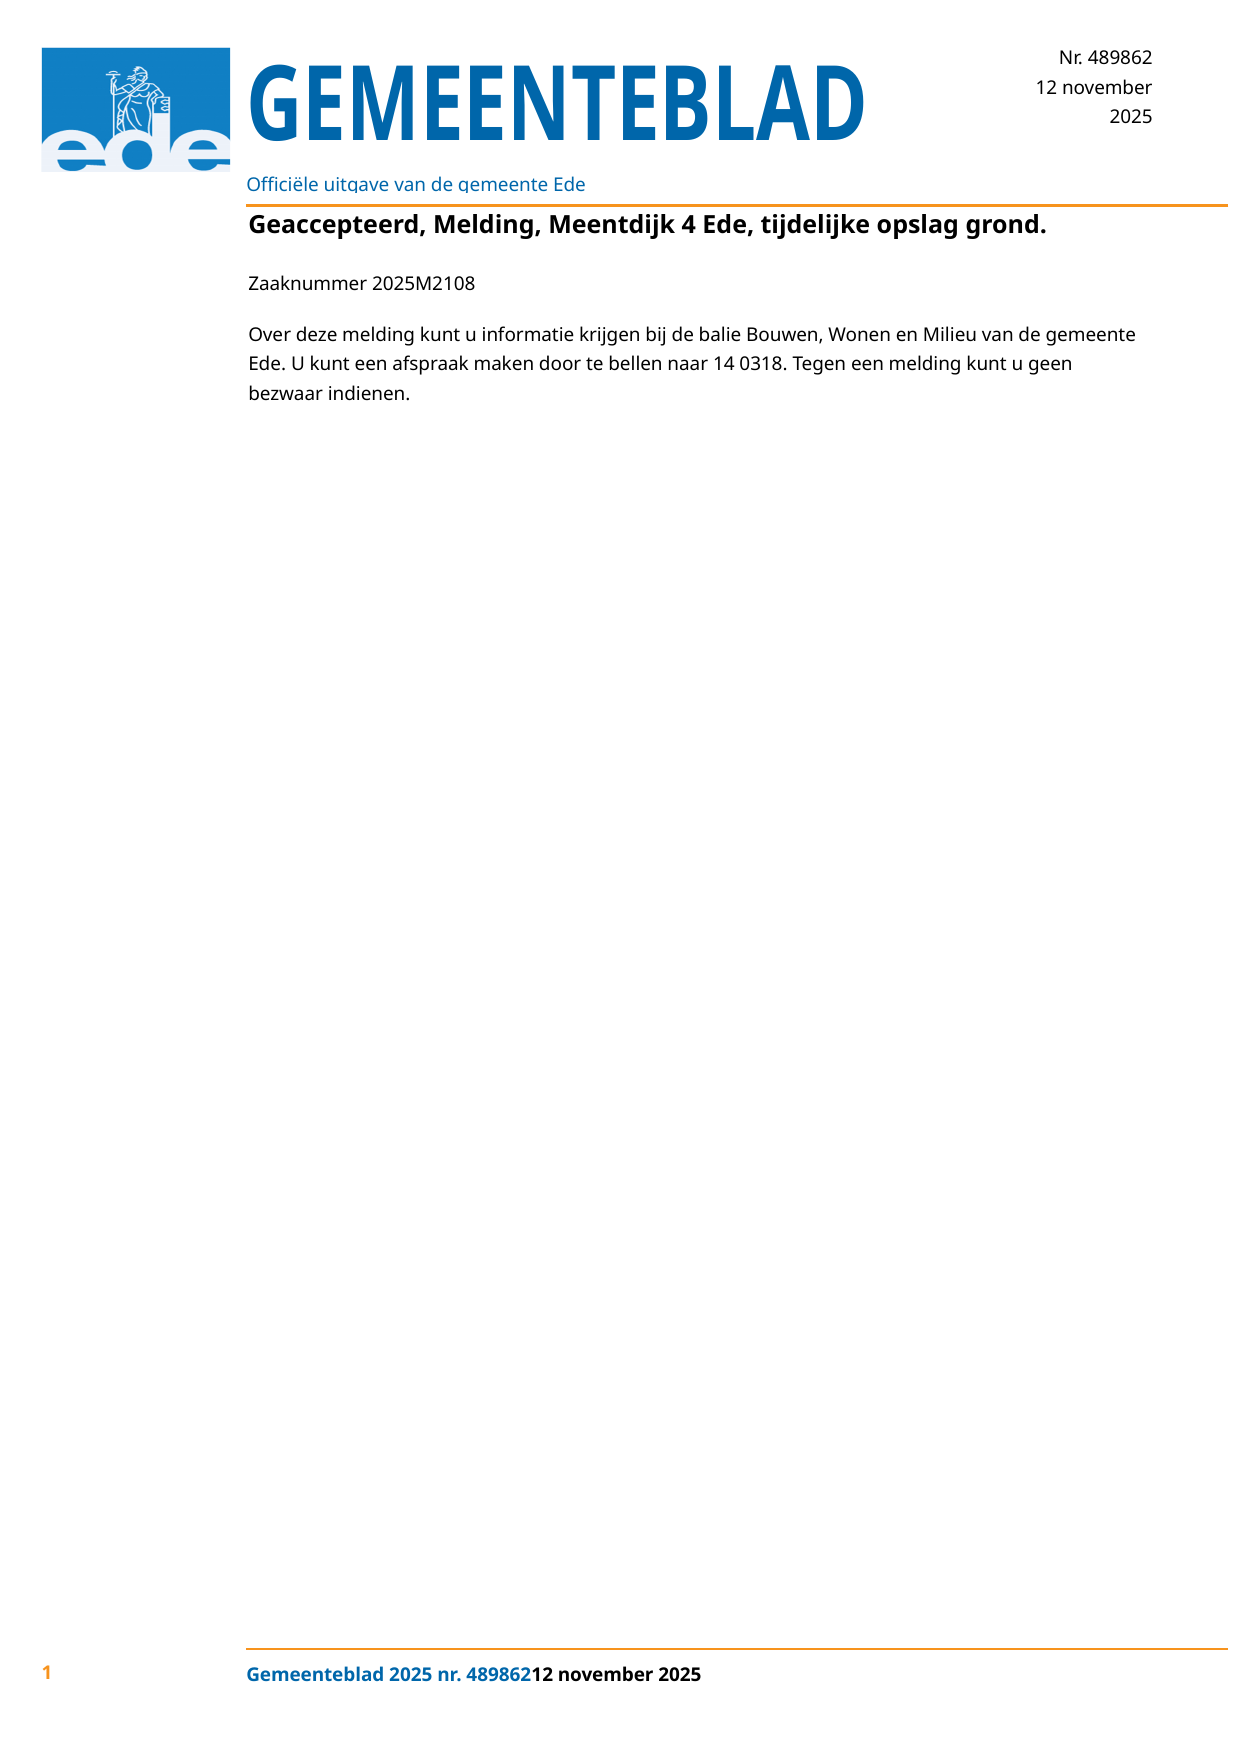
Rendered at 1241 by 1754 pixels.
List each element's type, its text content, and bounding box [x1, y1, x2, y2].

text Geaccepteerd, Melding, Meentdijk 4 Ede, tijdelijke opslag grond. [248, 207, 1152, 241]
picture [41, 47, 231, 172]
text Zaaknummer 2025M2108 [248, 270, 1152, 296]
text Over deze melding kunt u informatie krijgen bij de balie Bouwen, Wonen en Milieu van de gemeente Ede. U kunt een afspraak maken door te bellen naar 14 0318. Tegen een melding kunt u geen bezwaar indienen. [248, 321, 1152, 406]
